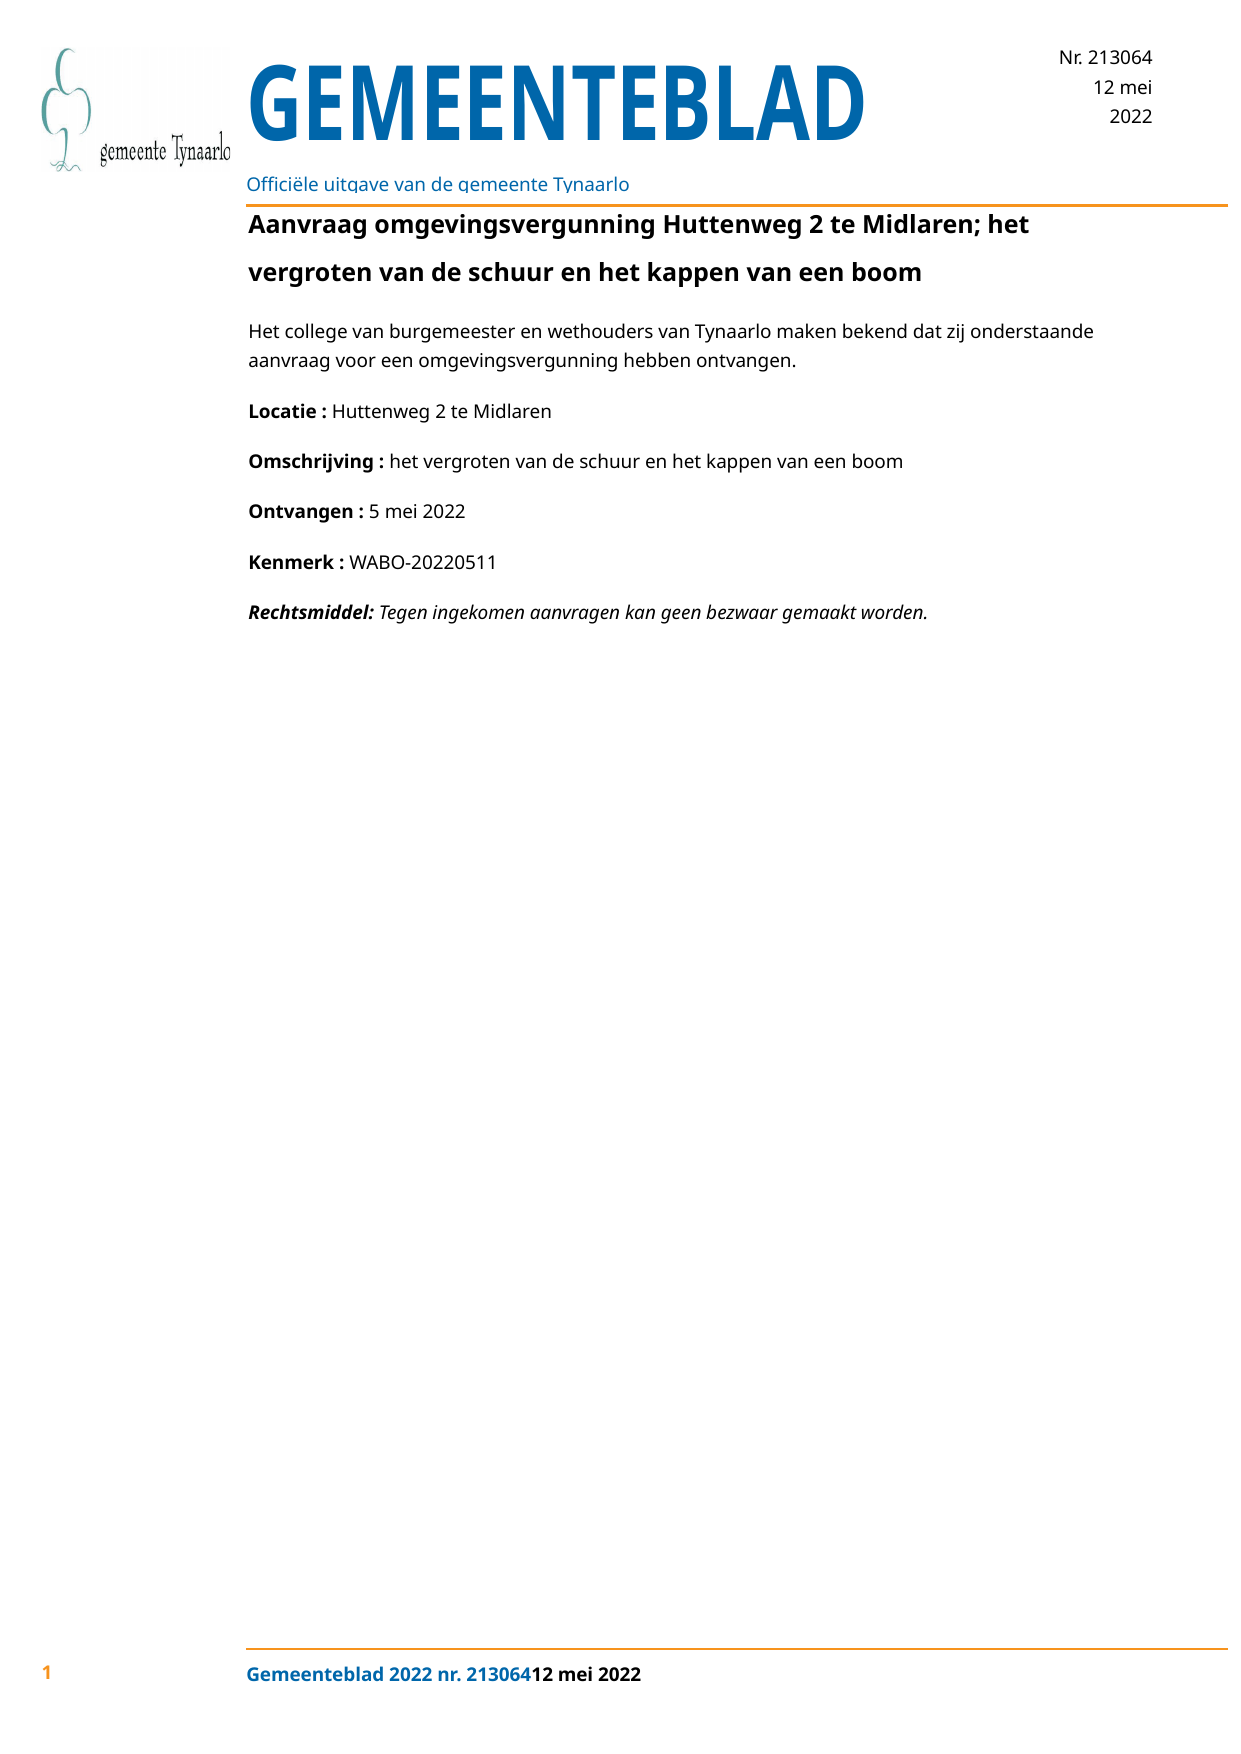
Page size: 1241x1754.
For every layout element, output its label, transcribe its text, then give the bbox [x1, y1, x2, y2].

text Kenmerk : WABO-20220511 [248, 549, 1152, 575]
text Het college van burgemeester en wethouders van Tynaarlo maken bekend dat zij onderstaande aanvraag voor een omgevingsvergunning hebben ontvangen. [248, 318, 1152, 373]
picture [41, 47, 231, 172]
text Locatie : Huttenweg 2 te Midlaren [248, 398, 1152, 424]
text Omschrijving : het vergroten van de schuur en het kappen van een boom [248, 448, 1152, 474]
text Ontvangen : 5 mei 2022 [248, 499, 1152, 524]
text Rechtsmiddel: Tegen ingekomen aanvragen kan geen bezwaar gemaakt worden. [248, 599, 1152, 625]
text Aanvraag omgevingsvergunning Huttenweg 2 te Midlaren; het vergroten van de schuur en het kappen van een boom [248, 207, 1152, 288]
